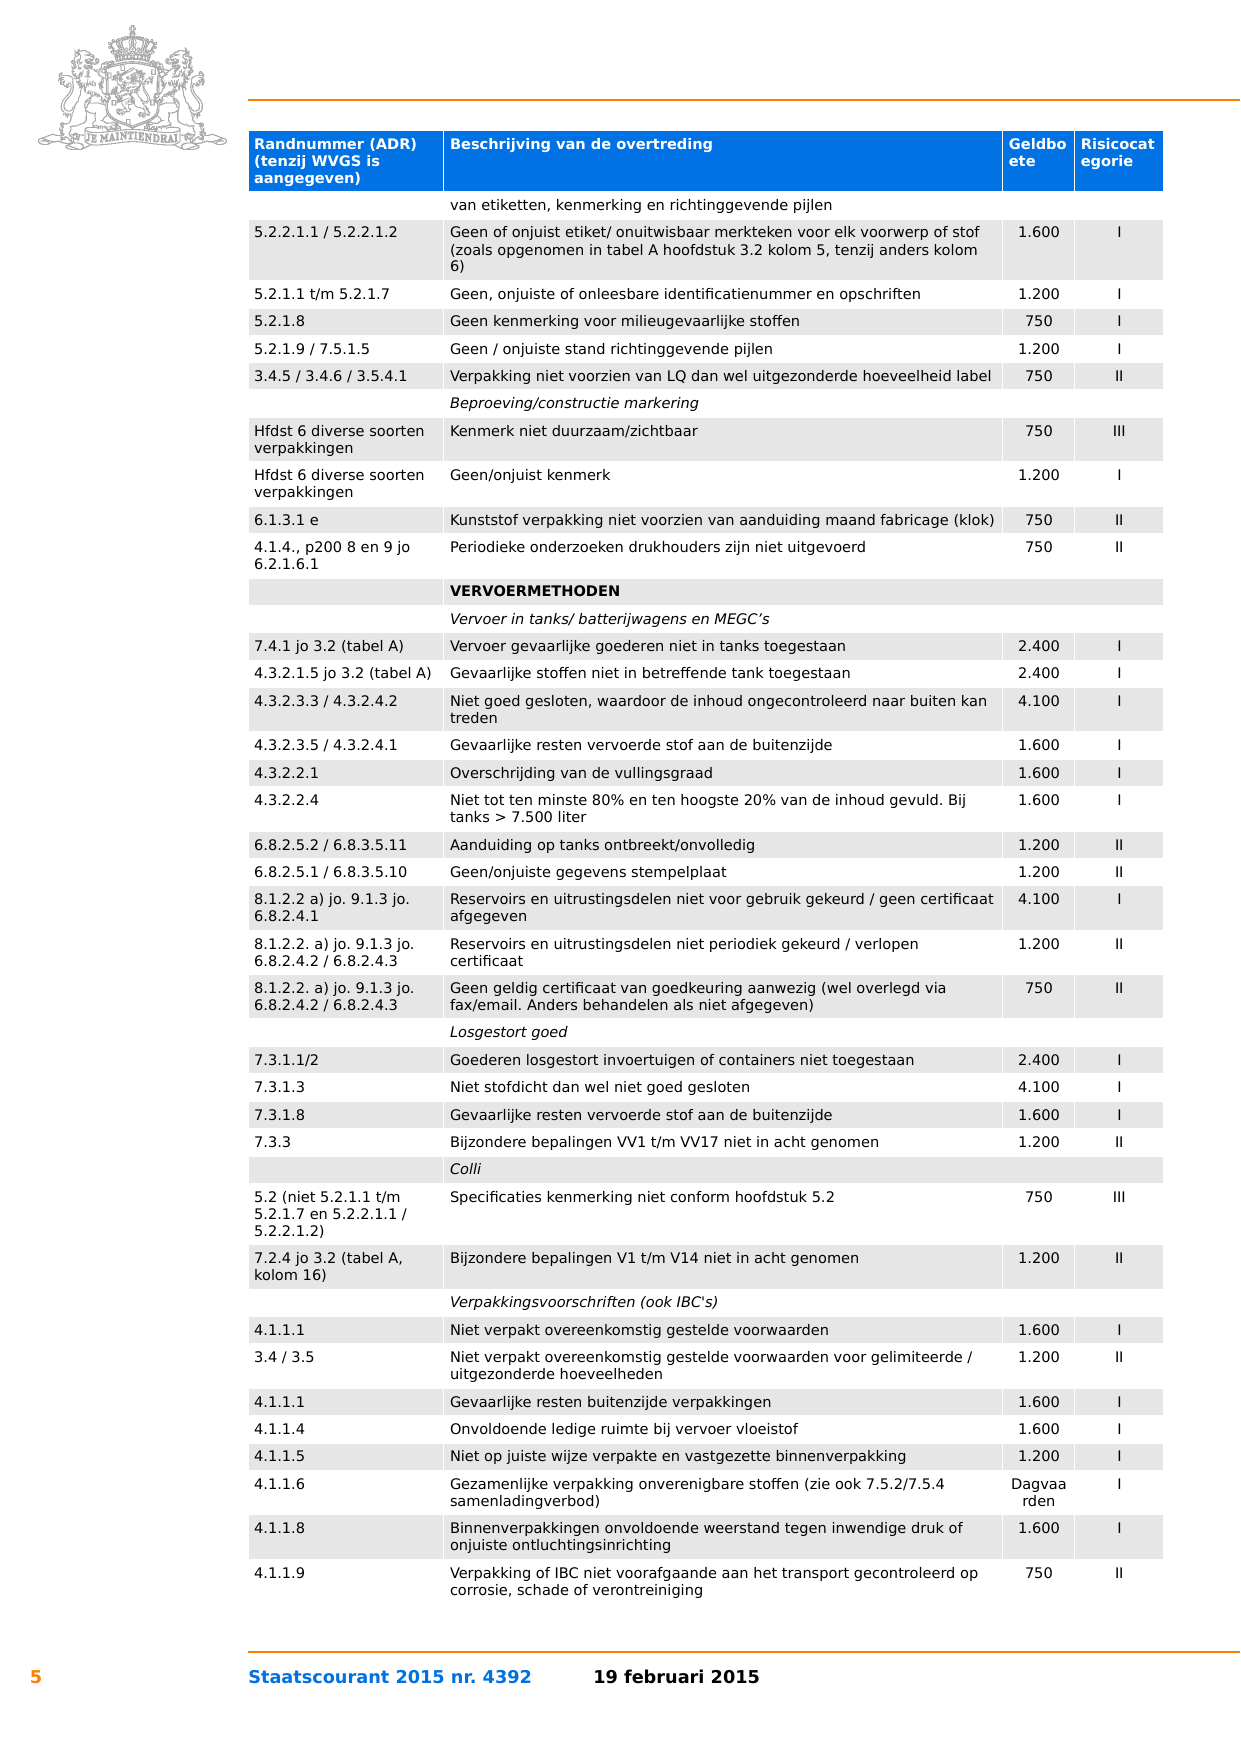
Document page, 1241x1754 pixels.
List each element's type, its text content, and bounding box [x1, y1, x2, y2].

table_cell Gevaarlijke stoffen niet in betreffende tank toegestaan [444, 661, 1002, 687]
table_cell Geen geldig certificaat van goedkeuring aanwezig (wel overlegd via fax/email. Anders behandelen als niet afgegeven) [444, 975, 1002, 1018]
table_cell Niet stofdicht dan wel niet goed gesloten [444, 1074, 1002, 1101]
table_cell 4.100 [1003, 886, 1074, 930]
table_cell II [1075, 1245, 1163, 1289]
table_cell Kenmerk niet duurzaam/zichtbaar [444, 418, 1002, 461]
table_cell Reservoirs en uitrustingsdelen niet voor gebruik gekeurd / geen certificaat afgegeven [444, 886, 1002, 930]
table_cell II [1075, 931, 1163, 974]
table_cell [249, 391, 443, 417]
table_cell 4.3.2.3.3 / 4.3.2.4.2 [249, 688, 443, 731]
table_cell II [1075, 363, 1163, 389]
table_cell [249, 579, 443, 605]
table_cell Bijzondere bepalingen VV1 t/m VV17 niet in acht genomen [444, 1129, 1002, 1156]
table_cell Gezamenlijke verpakking onverenigbare stoffen (zie ook 7.5.2/7.5.4 samenladingverbod) [444, 1471, 1002, 1514]
table_cell 5.2.2.1.1 / 5.2.2.1.2 [249, 220, 443, 280]
table_cell VERVOERMETHODEN [444, 579, 1163, 605]
table_cell 750 [1003, 418, 1074, 461]
table_cell 750 [1003, 1184, 1074, 1244]
table_cell II [1075, 859, 1163, 885]
table_cell 7.4.1 jo 3.2 (tabel A) [249, 633, 443, 660]
table_cell 4.3.2.3.5 / 4.3.2.4.1 [249, 733, 443, 759]
table_cell I [1075, 336, 1163, 362]
table_cell Vervoer gevaarlijke goederen niet in tanks toegestaan [444, 633, 1002, 660]
table_cell I [1075, 1389, 1163, 1415]
table_cell I [1075, 1102, 1163, 1128]
table_cell 1.200 [1003, 1444, 1074, 1470]
table_cell 1.600 [1003, 787, 1074, 831]
table_cell Reservoirs en uitrustingsdelen niet periodiek gekeurd / verlopen certificaat [444, 931, 1002, 974]
table_cell II [1075, 507, 1163, 533]
table_cell Niet op juiste wijze verpakte en vastgezette binnenverpakking [444, 1444, 1002, 1470]
table_cell 4.1.1.8 [249, 1515, 443, 1559]
table_cell I [1075, 661, 1163, 687]
table_cell 1.200 [1003, 1345, 1074, 1388]
table_header Beschrijving van de overtreding [444, 131, 1002, 191]
table_cell 2.400 [1003, 661, 1074, 687]
table_cell II [1075, 1129, 1163, 1156]
table_cell Beproeving/constructie markering [444, 391, 1163, 417]
table_cell Niet verpakt overeenkomstig gestelde voorwaarden [444, 1317, 1002, 1343]
table_cell 3.4.5 / 3.4.6 / 3.5.4.1 [249, 363, 443, 389]
table_cell II [1075, 975, 1163, 1018]
table_cell Geen, onjuiste of onleesbare identificatienummer en opschriften [444, 281, 1002, 307]
table_cell Niet goed gesloten, waardoor de inhoud ongecontroleerd naar buiten kan treden [444, 688, 1002, 731]
table_cell 4.1.1.9 [249, 1560, 443, 1603]
table_cell 1.600 [1003, 1515, 1074, 1559]
table_cell 4.3.2.2.4 [249, 787, 443, 831]
table_cell Specificaties kenmerking niet conform hoofdstuk 5.2 [444, 1184, 1002, 1244]
table_cell 6.8.2.5.1 / 6.8.3.5.10 [249, 859, 443, 885]
table_cell Geen of onjuist etiket/ onuitwisbaar merkteken voor elk voorwerp of stof (zoals opgenomen in tabel A hoofdstuk 3.2 kolom 5, tenzij anders kolom 6) [444, 220, 1002, 280]
table_cell Hfdst 6 diverse soorten verpakkingen [249, 418, 443, 461]
table_cell III [1075, 1184, 1163, 1244]
table_cell I [1075, 1444, 1163, 1470]
table_cell I [1075, 1317, 1163, 1343]
table_cell 5.2.1.8 [249, 309, 443, 335]
table_cell Niet verpakt overeenkomstig gestelde voorwaarden voor gelimiteerde / uitgezonderde hoeveelheden [444, 1345, 1002, 1388]
table_cell Geen/onjuist kenmerk [444, 463, 1002, 506]
table_cell 7.3.3 [249, 1129, 443, 1156]
table_cell I [1075, 1047, 1163, 1073]
table_cell Verpakkingsvoorschriften (ook IBC's) [444, 1290, 1163, 1316]
table_cell 4.1.1.6 [249, 1471, 443, 1514]
table_cell Dagvaarden [1003, 1471, 1074, 1514]
table_cell 4.1.1.5 [249, 1444, 443, 1470]
table_cell 750 [1003, 1560, 1074, 1603]
table_cell I [1075, 886, 1163, 930]
table_cell 4.3.2.1.5 jo 3.2 (tabel A) [249, 661, 443, 687]
table_cell II [1075, 534, 1163, 577]
table_cell 4.1.1.4 [249, 1416, 443, 1443]
table_cell 7.2.4 jo 3.2 (tabel A, kolom 16) [249, 1245, 443, 1289]
table_cell Losgestort goed [444, 1020, 1163, 1046]
table_cell 1.600 [1003, 220, 1074, 280]
table_cell 1.600 [1003, 1416, 1074, 1443]
table_header Randnummer (ADR) (tenzij WVGS is aangegeven) [249, 131, 443, 191]
table_cell 1.200 [1003, 281, 1074, 307]
table_cell I [1075, 220, 1163, 280]
table_cell 1.200 [1003, 832, 1074, 858]
table_header Geldboete [1003, 131, 1074, 191]
table_cell II [1075, 1560, 1163, 1603]
table_cell Overschrijding van de vullingsgraad [444, 760, 1002, 786]
table_cell 4.100 [1003, 688, 1074, 731]
table_cell 6.8.2.5.2 / 6.8.3.5.11 [249, 832, 443, 858]
table_cell 1.200 [1003, 463, 1074, 506]
table_cell Verpakking of IBC niet voorafgaande aan het transport gecontroleerd op corrosie, schade of verontreiniging [444, 1560, 1002, 1603]
table_cell Colli [444, 1157, 1163, 1183]
table_cell 1.200 [1003, 1129, 1074, 1156]
picture [38, 25, 227, 150]
table_cell I [1075, 733, 1163, 759]
table_cell Geen kenmerking voor milieugevaarlijke stoffen [444, 309, 1002, 335]
table_cell Binnenverpakkingen onvoldoende weerstand tegen inwendige druk of onjuiste ontluchtingsinrichting [444, 1515, 1002, 1559]
table_cell [249, 606, 443, 632]
table_cell I [1075, 787, 1163, 831]
table_cell I [1075, 281, 1163, 307]
table_cell Bijzondere bepalingen V1 t/m V14 niet in acht genomen [444, 1245, 1002, 1289]
table_cell 1.200 [1003, 931, 1074, 974]
table_cell Aanduiding op tanks ontbreekt/onvolledig [444, 832, 1002, 858]
table_cell II [1075, 1345, 1163, 1388]
table_cell 4.3.2.2.1 [249, 760, 443, 786]
table_cell 750 [1003, 507, 1074, 533]
table_cell I [1075, 688, 1163, 731]
table_cell II [1075, 832, 1163, 858]
table_cell Geen / onjuiste stand richtinggevende pijlen [444, 336, 1002, 362]
table_cell 1.600 [1003, 760, 1074, 786]
table_cell 4.1.4., p200 8 en 9 jo 6.2.1.6.1 [249, 534, 443, 577]
table_cell 2.400 [1003, 1047, 1074, 1073]
table_cell [249, 1020, 443, 1046]
table_cell 8.1.2.2 a) jo. 9.1.3 jo. 6.8.2.4.1 [249, 886, 443, 930]
table_cell 1.200 [1003, 1245, 1074, 1289]
table_cell I [1075, 1471, 1163, 1514]
table_cell 8.1.2.2. a) jo. 9.1.3 jo. 6.8.2.4.2 / 6.8.2.4.3 [249, 931, 443, 974]
table_cell 1.600 [1003, 1102, 1074, 1128]
table_cell I [1075, 1416, 1163, 1443]
table_cell 4.1.1.1 [249, 1389, 443, 1415]
table_cell Verpakking niet voorzien van LQ dan wel uitgezonderde hoeveelheid label [444, 363, 1002, 389]
table_cell 4.100 [1003, 1074, 1074, 1101]
table_cell 2.400 [1003, 633, 1074, 660]
table_cell 750 [1003, 309, 1074, 335]
table_cell 7.3.1.1/2 [249, 1047, 443, 1073]
table_cell [249, 192, 443, 219]
table_cell 1.200 [1003, 859, 1074, 885]
table_cell 1.200 [1003, 336, 1074, 362]
table_cell Kunststof verpakking niet voorzien van aanduiding maand fabricage (klok) [444, 507, 1002, 533]
table_cell Onvoldoende ledige ruimte bij vervoer vloeistof [444, 1416, 1002, 1443]
table_cell I [1075, 309, 1163, 335]
table_cell I [1075, 760, 1163, 786]
table_cell 750 [1003, 363, 1074, 389]
table_cell [249, 1290, 443, 1316]
table_cell 6.1.3.1 e [249, 507, 443, 533]
table_cell I [1075, 1515, 1163, 1559]
table_cell Gevaarlijke resten buitenzijde verpakkingen [444, 1389, 1002, 1415]
table_cell 4.1.1.1 [249, 1317, 443, 1343]
table_cell I [1075, 463, 1163, 506]
table_cell 1.600 [1003, 1389, 1074, 1415]
table_cell Hfdst 6 diverse soorten verpakkingen [249, 463, 443, 506]
table_cell III [1075, 418, 1163, 461]
table_cell I [1075, 1074, 1163, 1101]
table_cell Goederen losgestort invoertuigen of containers niet toegestaan [444, 1047, 1002, 1073]
table_cell [1075, 192, 1163, 219]
table_cell [1003, 192, 1074, 219]
table_cell Vervoer in tanks/ batterijwagens en MEGC’s [444, 606, 1163, 632]
table_cell 7.3.1.8 [249, 1102, 443, 1128]
table_cell Niet tot ten minste 80% en ten hoogste 20% van de inhoud gevuld. Bij tanks > 7.500 liter [444, 787, 1002, 831]
table_cell Geen/onjuiste gegevens stempelplaat [444, 859, 1002, 885]
table_cell 1.600 [1003, 1317, 1074, 1343]
table_cell [249, 1157, 443, 1183]
table_cell 5.2 (niet 5.2.1.1 t/m 5.2.1.7 en 5.2.2.1.1 / 5.2.2.1.2) [249, 1184, 443, 1244]
table_cell 1.600 [1003, 733, 1074, 759]
table_cell I [1075, 633, 1163, 660]
table_cell 3.4 / 3.5 [249, 1345, 443, 1388]
table_cell Gevaarlijke resten vervoerde stof aan de buitenzijde [444, 1102, 1002, 1128]
table_cell 5.2.1.1 t/m 5.2.1.7 [249, 281, 443, 307]
table_cell 750 [1003, 534, 1074, 577]
table_cell 7.3.1.3 [249, 1074, 443, 1101]
table_cell 5.2.1.9 / 7.5.1.5 [249, 336, 443, 362]
table_header Risicocategorie [1075, 131, 1163, 191]
table_cell van etiketten, kenmerking en richtinggevende pijlen [444, 192, 1002, 219]
table_cell 750 [1003, 975, 1074, 1018]
table_cell Periodieke onderzoeken drukhouders zijn niet uitgevoerd [444, 534, 1002, 577]
table_cell Gevaarlijke resten vervoerde stof aan de buitenzijde [444, 733, 1002, 759]
table_cell 8.1.2.2. a) jo. 9.1.3 jo. 6.8.2.4.2 / 6.8.2.4.3 [249, 975, 443, 1018]
